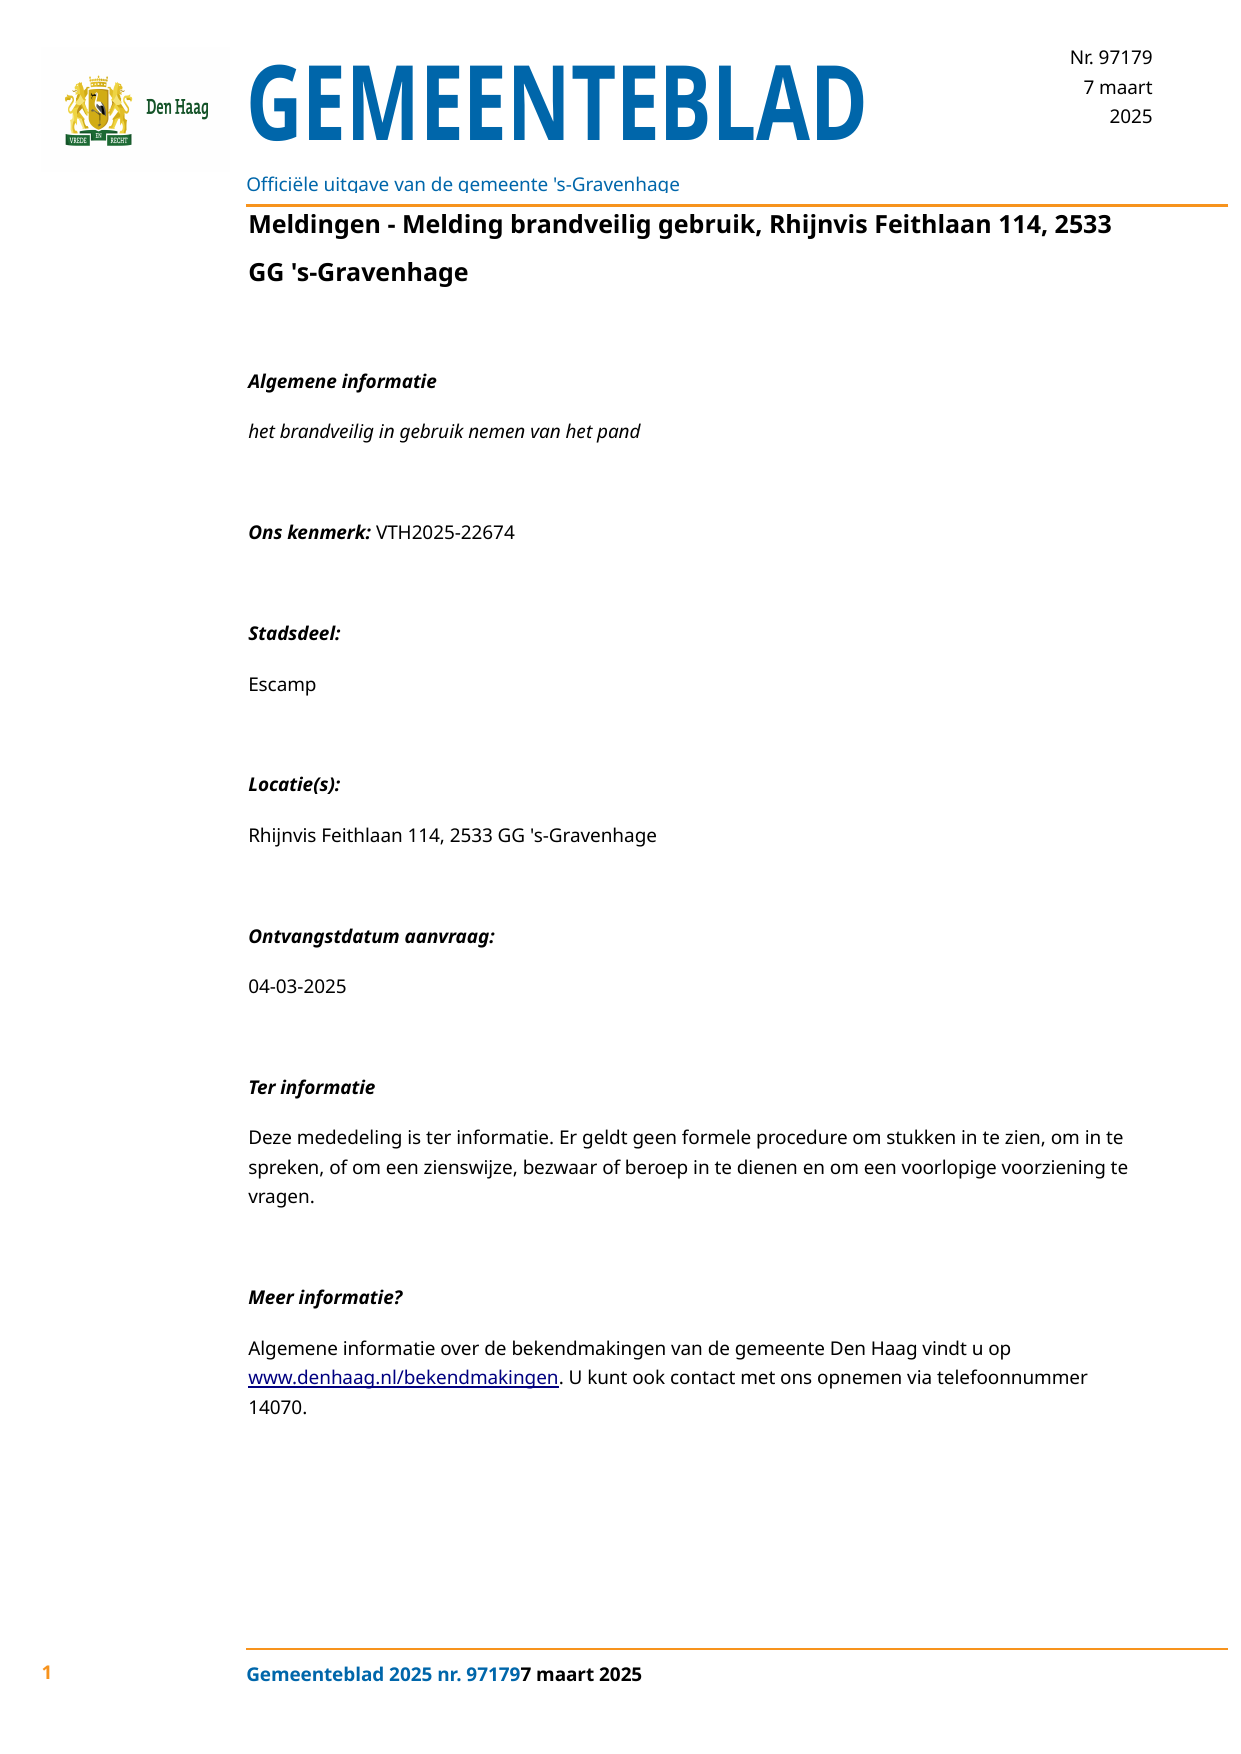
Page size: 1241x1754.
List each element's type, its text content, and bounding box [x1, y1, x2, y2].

text Stadsdeel: [248, 620, 1152, 646]
text Algemene informatie [248, 368, 1152, 394]
text Locatie(s): [248, 772, 1152, 797]
picture [41, 47, 231, 172]
text Deze mededeling is ter informatie. Er geldt geen formele procedure om stukken in te zien, om in te spreken, of om een zienswijze, bezwaar of beroep in te dienen en om een voorlopige voorziening te vragen. [248, 1124, 1152, 1209]
text Escamp [248, 671, 1152, 697]
text Algemene informatie over de bekendmakingen van de gemeente Den Haag vindt u op www.denhaag.nl/bekendmakingen. U kunt ook contact met ons opnemen via telefoonnummer 14070. [248, 1335, 1152, 1420]
text Rhijnvis Feithlaan 114, 2533 GG 's-Gravenhage [248, 822, 1152, 848]
text Meldingen - Melding brandveilig gebruik, Rhijnvis Feithlaan 114, 2533 GG 's-Gravenhage [248, 207, 1152, 288]
text Ter informatie [248, 1074, 1152, 1100]
text Meer informatie? [248, 1284, 1152, 1310]
text 04-03-2025 [248, 973, 1152, 999]
text het brandveilig in gebruik nemen van het pand [248, 419, 1152, 444]
text Ons kenmerk: VTH2025-22674 [248, 519, 1152, 545]
text Ontvangstdatum aanvraag: [248, 923, 1152, 949]
